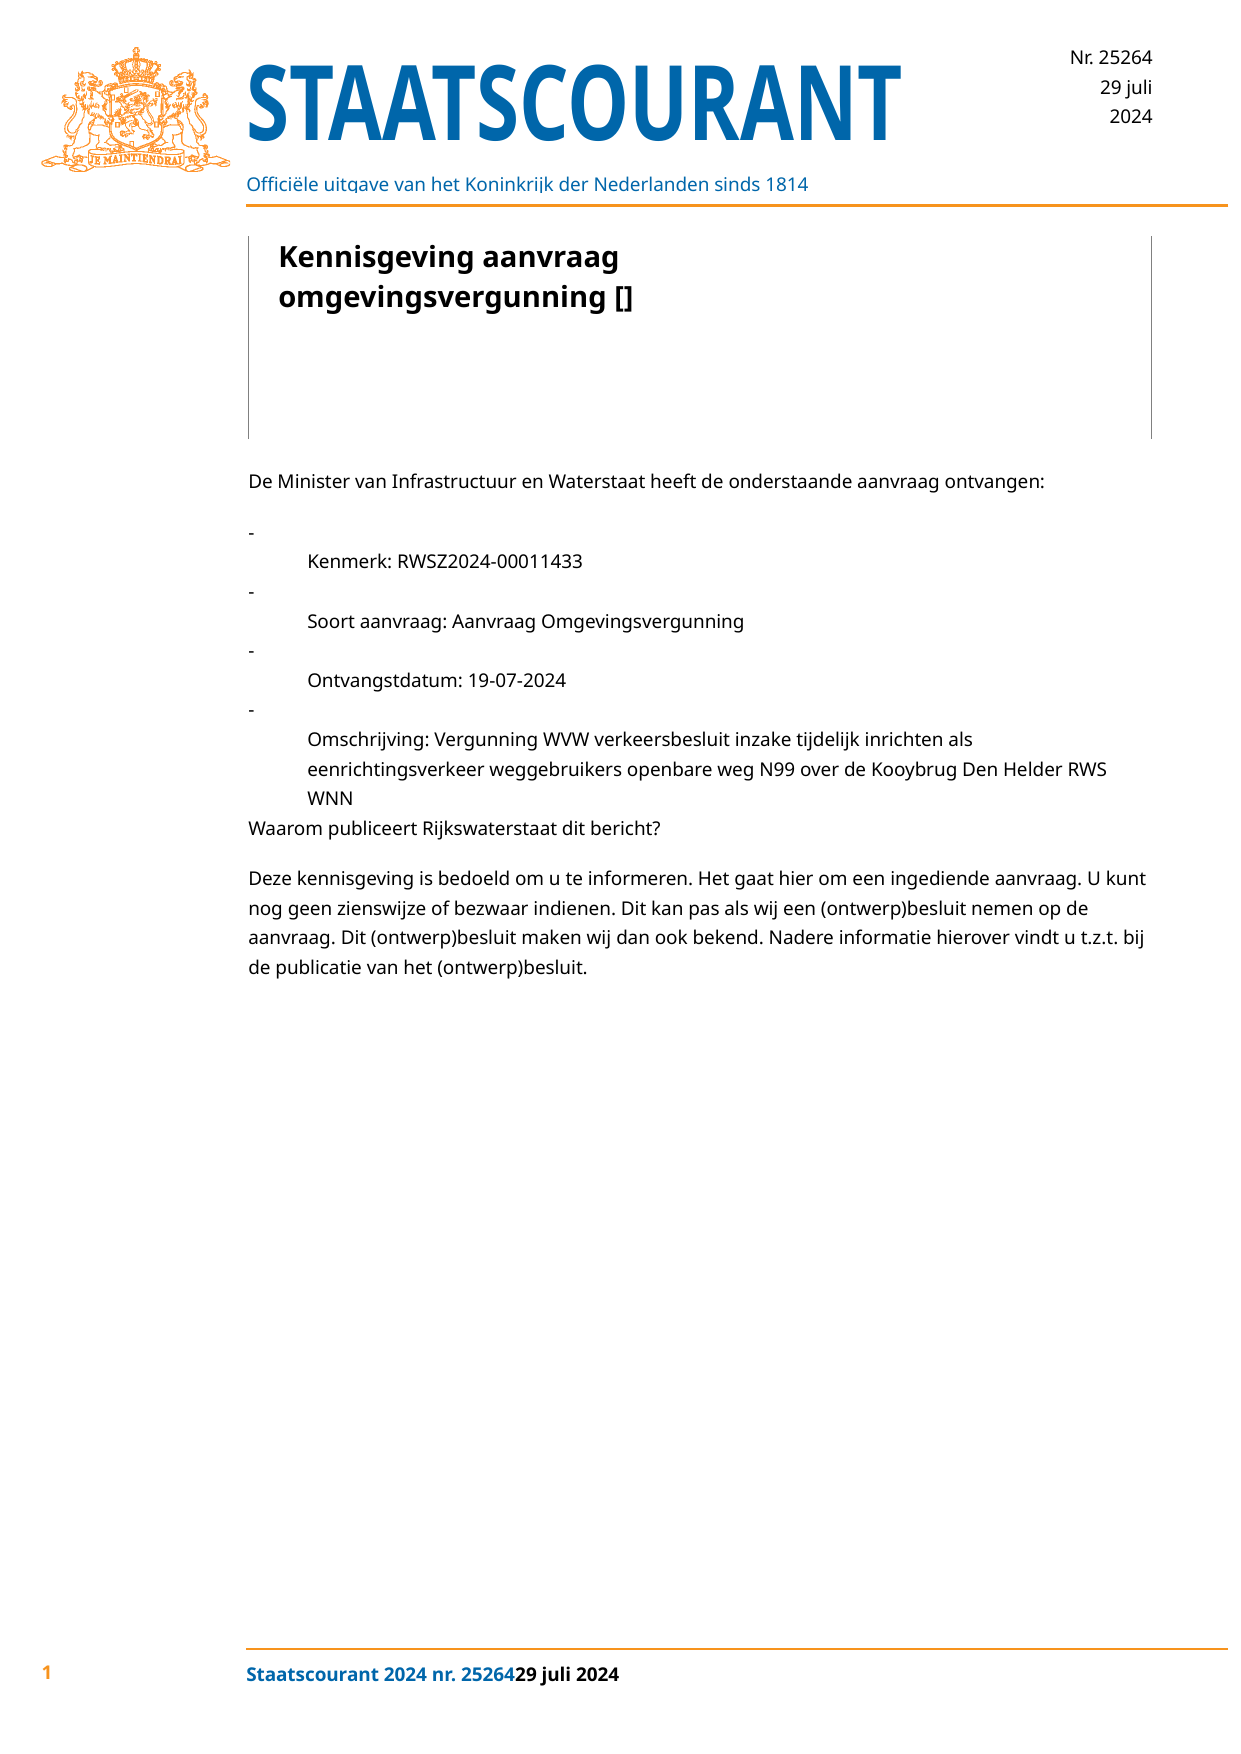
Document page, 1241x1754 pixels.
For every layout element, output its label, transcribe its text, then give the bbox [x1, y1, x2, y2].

table_header [850, 414, 1151, 439]
picture [41, 47, 231, 172]
table_header [850, 236, 912, 413]
list Ontvangstdatum: 19-07-2024 [248, 667, 1152, 693]
text De Minister van Infrastructuur en Waterstaat heeft de onderstaande aanvraag ontvangen: [248, 469, 1152, 494]
table_header [1090, 236, 1151, 413]
list Kenmerk: RWSZ2024-00011433 [248, 549, 1152, 574]
text Waarom publiceert Rijkswaterstaat dit bericht? [248, 815, 1152, 841]
list Omschrijving: Vergunning WVW verkeersbesluit inzake tijdelijk inrichten als eenrichtingsverkeer weggebruikers openbare weg N99 over de Kooybrug Den Helder RWS WNN [248, 726, 1152, 811]
picture [912, 236, 1090, 414]
table_header Kennisgeving aanvraag omgevingsvergunning [] [249, 236, 850, 439]
text Deze kennisgeving is bedoeld om u te informeren. Het gaat hier om een ingediende aanvraag. U kunt nog geen zienswijze of bezwaar indienen. Dit kan pas als wij een (ontwerp)besluit nemen op de aanvraag. Dit (ontwerp)besluit maken wij dan ook bekend. Nadere informatie hierover vindt u t.z.t. bij de publicatie van het (ontwerp)besluit. [248, 865, 1152, 980]
list Soort aanvraag: Aanvraag Omgevingsvergunning [248, 608, 1152, 633]
